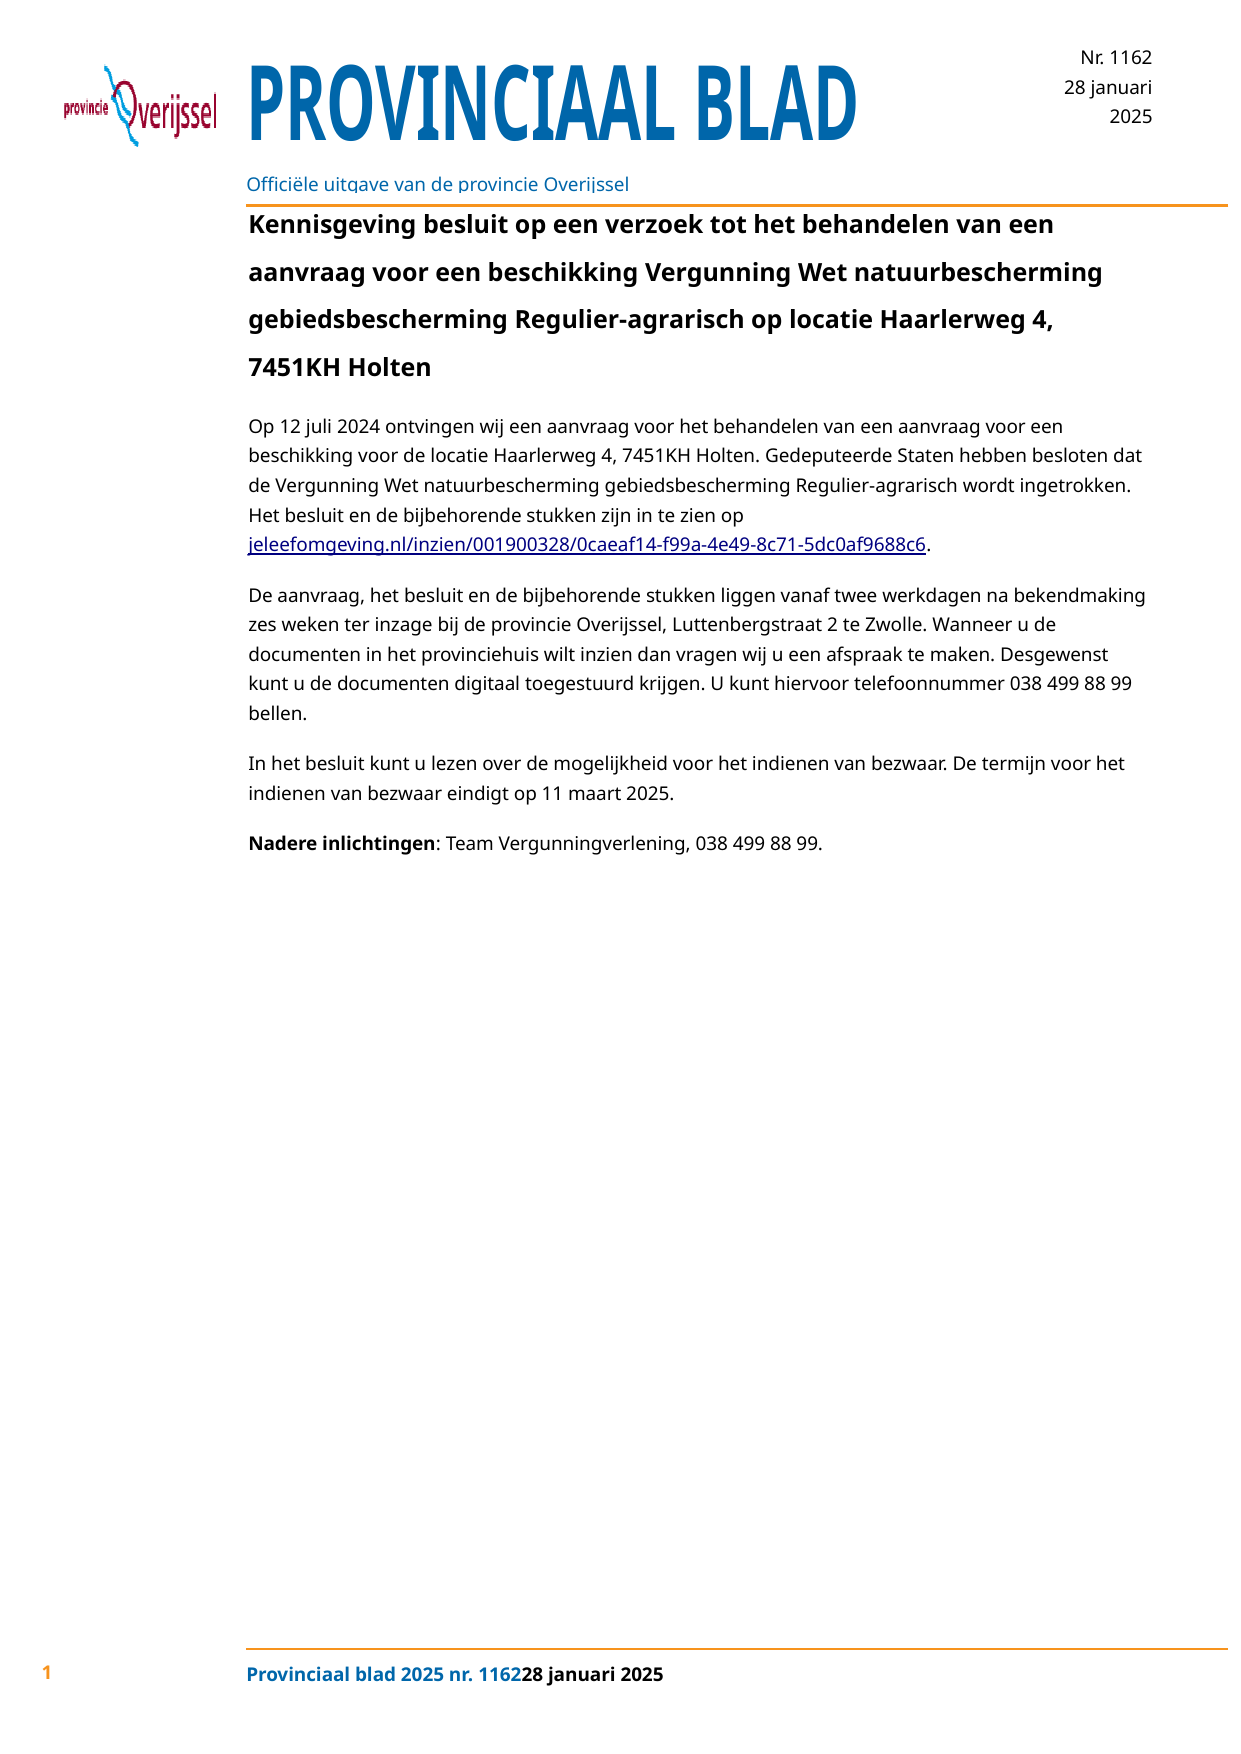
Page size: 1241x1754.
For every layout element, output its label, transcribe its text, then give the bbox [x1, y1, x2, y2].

text Nadere inlichtingen: Team Vergunningverlening, 038 499 88 99. [248, 831, 1152, 856]
text Kennisgeving besluit op een verzoek tot het behandelen van een aanvraag voor een beschikking Vergunning Wet natuurbescherming gebiedsbescherming Regulier-agrarisch op locatie Haarlerweg 4, 7451KH Holten [248, 207, 1152, 384]
text Op 12 juli 2024 ontvingen wij een aanvraag voor het behandelen van een aanvraag voor een beschikking voor de locatie Haarlerweg 4, 7451KH Holten. Gedeputeerde Staten hebben besloten dat de Vergunning Wet natuurbescherming gebiedsbescherming Regulier-agrarisch wordt ingetrokken. Het besluit en de bijbehorende stukken zijn in te zien op jeleefomgeving.nl/inzien/001900328/0caeaf14-f99a-4e49-8c71-5dc0af9688c6. [248, 413, 1152, 557]
picture [41, 47, 231, 172]
text De aanvraag, het besluit en de bijbehorende stukken liggen vanaf twee werkdagen na bekendmaking zes weken ter inzage bij de provincie Overijssel, Luttenbergstraat 2 te Zwolle. Wanneer u de documenten in het provinciehuis wilt inzien dan vragen wij u een afspraak te maken. Desgewenst kunt u de documenten digitaal toegestuurd krijgen. U kunt hiervoor telefoonnummer 038 499 88 99 bellen. [248, 582, 1152, 726]
text In het besluit kunt u lezen over de mogelijkheid voor het indienen van bezwaar. De termijn voor het indienen van bezwaar eindigt op 11 maart 2025. [248, 751, 1152, 806]
